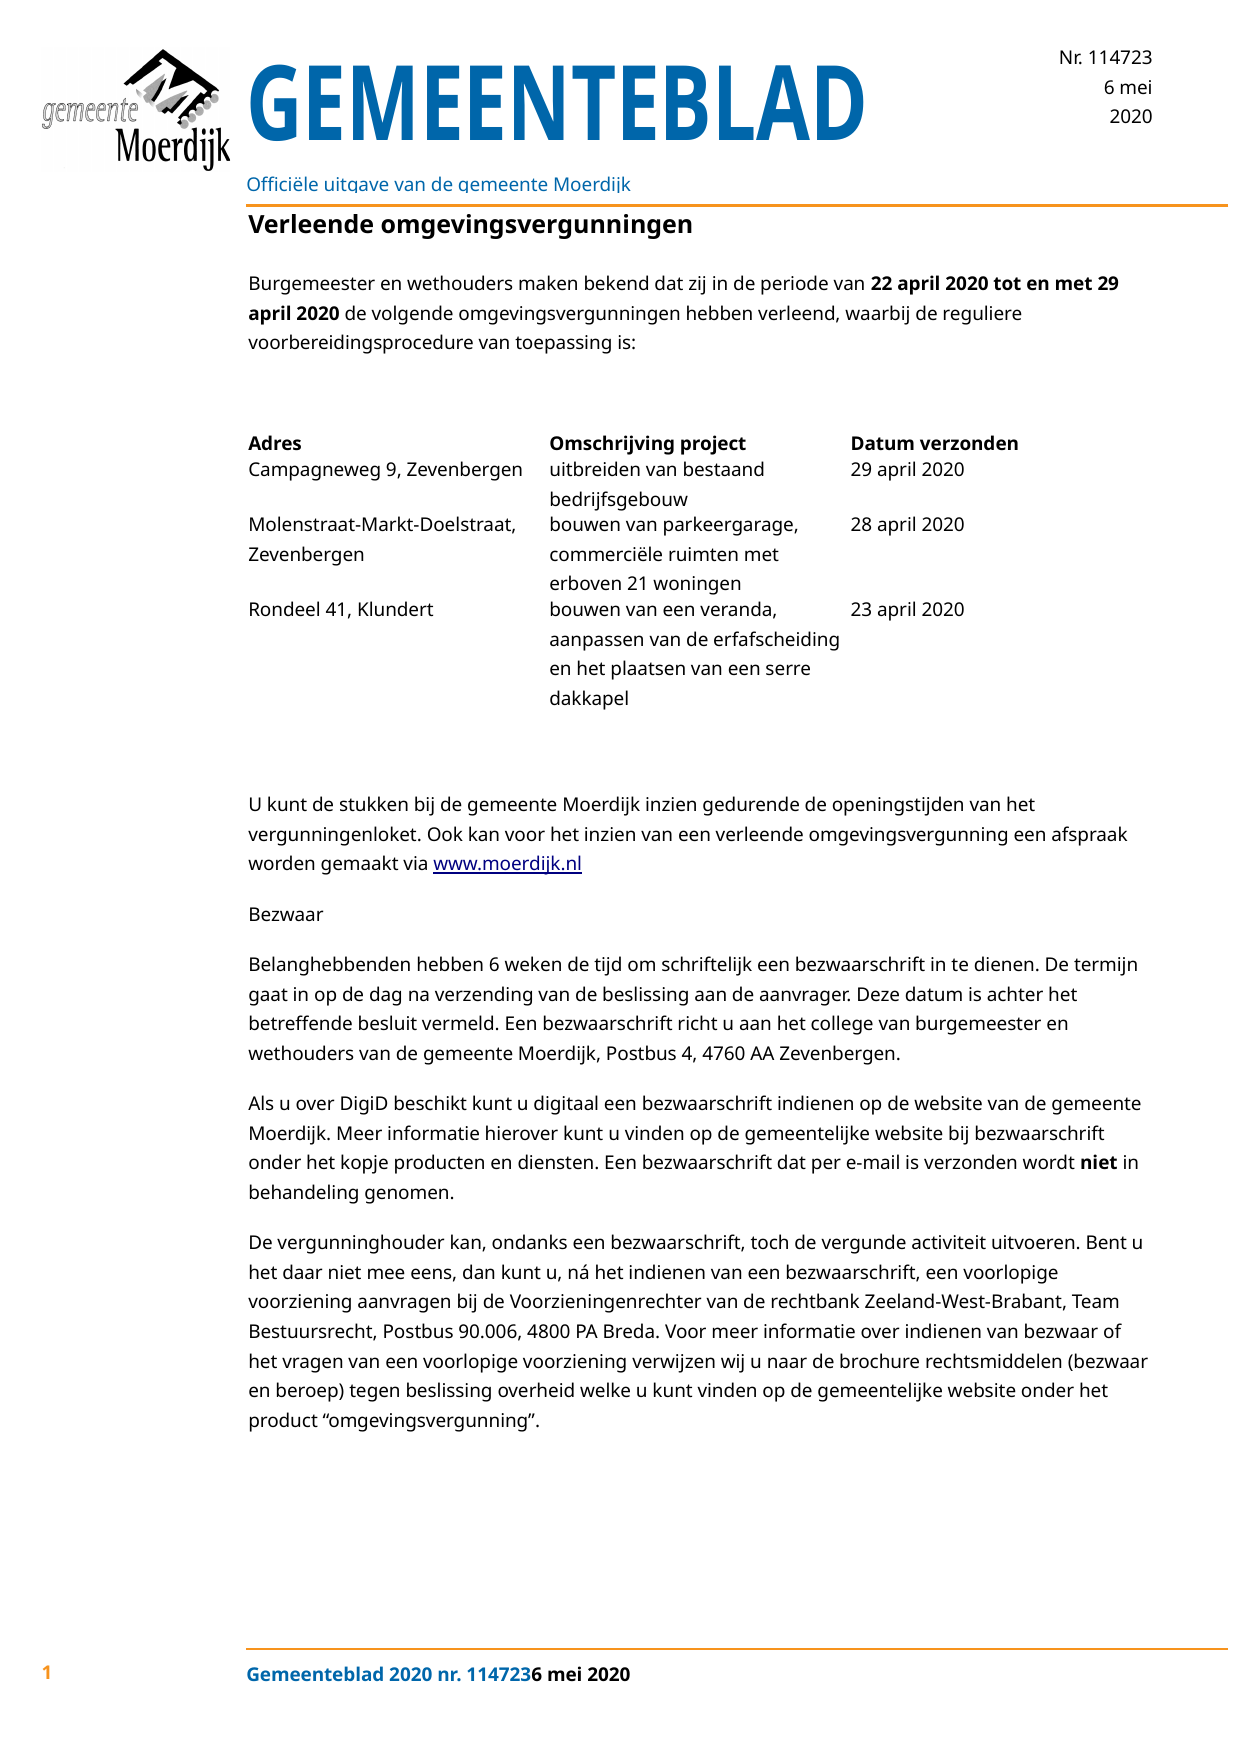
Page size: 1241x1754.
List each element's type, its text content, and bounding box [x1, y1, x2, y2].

text Verleende omgevingsvergunningen [248, 207, 1152, 241]
table_cell [549, 737, 850, 762]
table_header Omschrijving project [549, 430, 850, 456]
text Burgemeester en wethouders maken bekend dat zij in de periode van 22 april 2020 tot en met 29 april 2020 de volgende omgevingsvergunningen hebben verleend, waarbij de reguliere voorbereidingsprocedure van toepassing is: [248, 270, 1152, 355]
table_cell [549, 762, 850, 788]
picture [41, 47, 231, 172]
table_cell [248, 737, 549, 762]
table_cell bouwen van een veranda, aanpassen van de erfafscheiding en het plaatsen van een serre dakkapel [549, 596, 850, 711]
table_cell Rondeel 41, Klundert [248, 596, 549, 711]
table_header Adres [248, 430, 549, 456]
table_cell Molenstraat-Markt-Doelstraat, Zevenbergen [248, 511, 549, 596]
table_cell [850, 737, 1152, 762]
text U kunt de stukken bij de gemeente Moerdijk inzien gedurende de openingstijden van het vergunningenloket. Ook kan voor het inzien van een verleende omgevingsvergunning een afspraak worden gemaakt via www.moerdijk.nl [248, 791, 1152, 876]
table_cell [248, 762, 549, 788]
table_cell uitbreiden van bestaand bedrijfsgebouw [549, 456, 850, 511]
table_cell [549, 711, 850, 737]
table_cell [850, 762, 1152, 788]
table_cell bouwen van parkeergarage, commerciële ruimten met erboven 21 woningen [549, 511, 850, 596]
text De vergunninghouder kan, ondanks een bezwaarschrift, toch de vergunde activiteit uitvoeren. Bent u het daar niet mee eens, dan kunt u, ná het indienen van een bezwaarschrift, een voorlopige voorziening aanvragen bij de Voorzieningenrechter van de rechtbank Zeeland-West-Brabant, Team Bestuursrecht, Postbus 90.006, 4800 PA Breda. Voor meer informatie over indienen van bezwaar of het vragen van een voorlopige voorziening verwijzen wij u naar de brochure rechtsmiddelen (bezwaar en beroep) tegen beslissing overheid welke u kunt vinden op de gemeentelijke website onder het product “omgevingsvergunning”. [248, 1229, 1152, 1433]
table_cell 29 april 2020 [850, 456, 1152, 511]
text Bezwaar [248, 901, 1152, 927]
table_cell 28 april 2020 [850, 511, 1152, 596]
text Belanghebbenden hebben 6 weken de tijd om schriftelijk een bezwaarschrift in te dienen. De termijn gaat in op de dag na verzending van de beslissing aan de aanvrager. Deze datum is achter het betreffende besluit vermeld. Een bezwaarschrift richt u aan het college van burgemeester en wethouders van de gemeente Moerdijk, Postbus 4, 4760 AA Zevenbergen. [248, 951, 1152, 1066]
table_cell [850, 711, 1152, 737]
table_cell 23 april 2020 [850, 596, 1152, 711]
table_header Datum verzonden [850, 430, 1152, 456]
text Als u over DigiD beschikt kunt u digitaal een bezwaarschrift indienen op de website van de gemeente Moerdijk. Meer informatie hierover kunt u vinden op de gemeentelijke website bij bezwaarschrift onder het kopje producten en diensten. Een bezwaarschrift dat per e-mail is verzonden wordt niet in behandeling genomen. [248, 1090, 1152, 1205]
table_cell [248, 711, 549, 737]
table_cell Campagneweg 9, Zevenbergen [248, 456, 549, 511]
